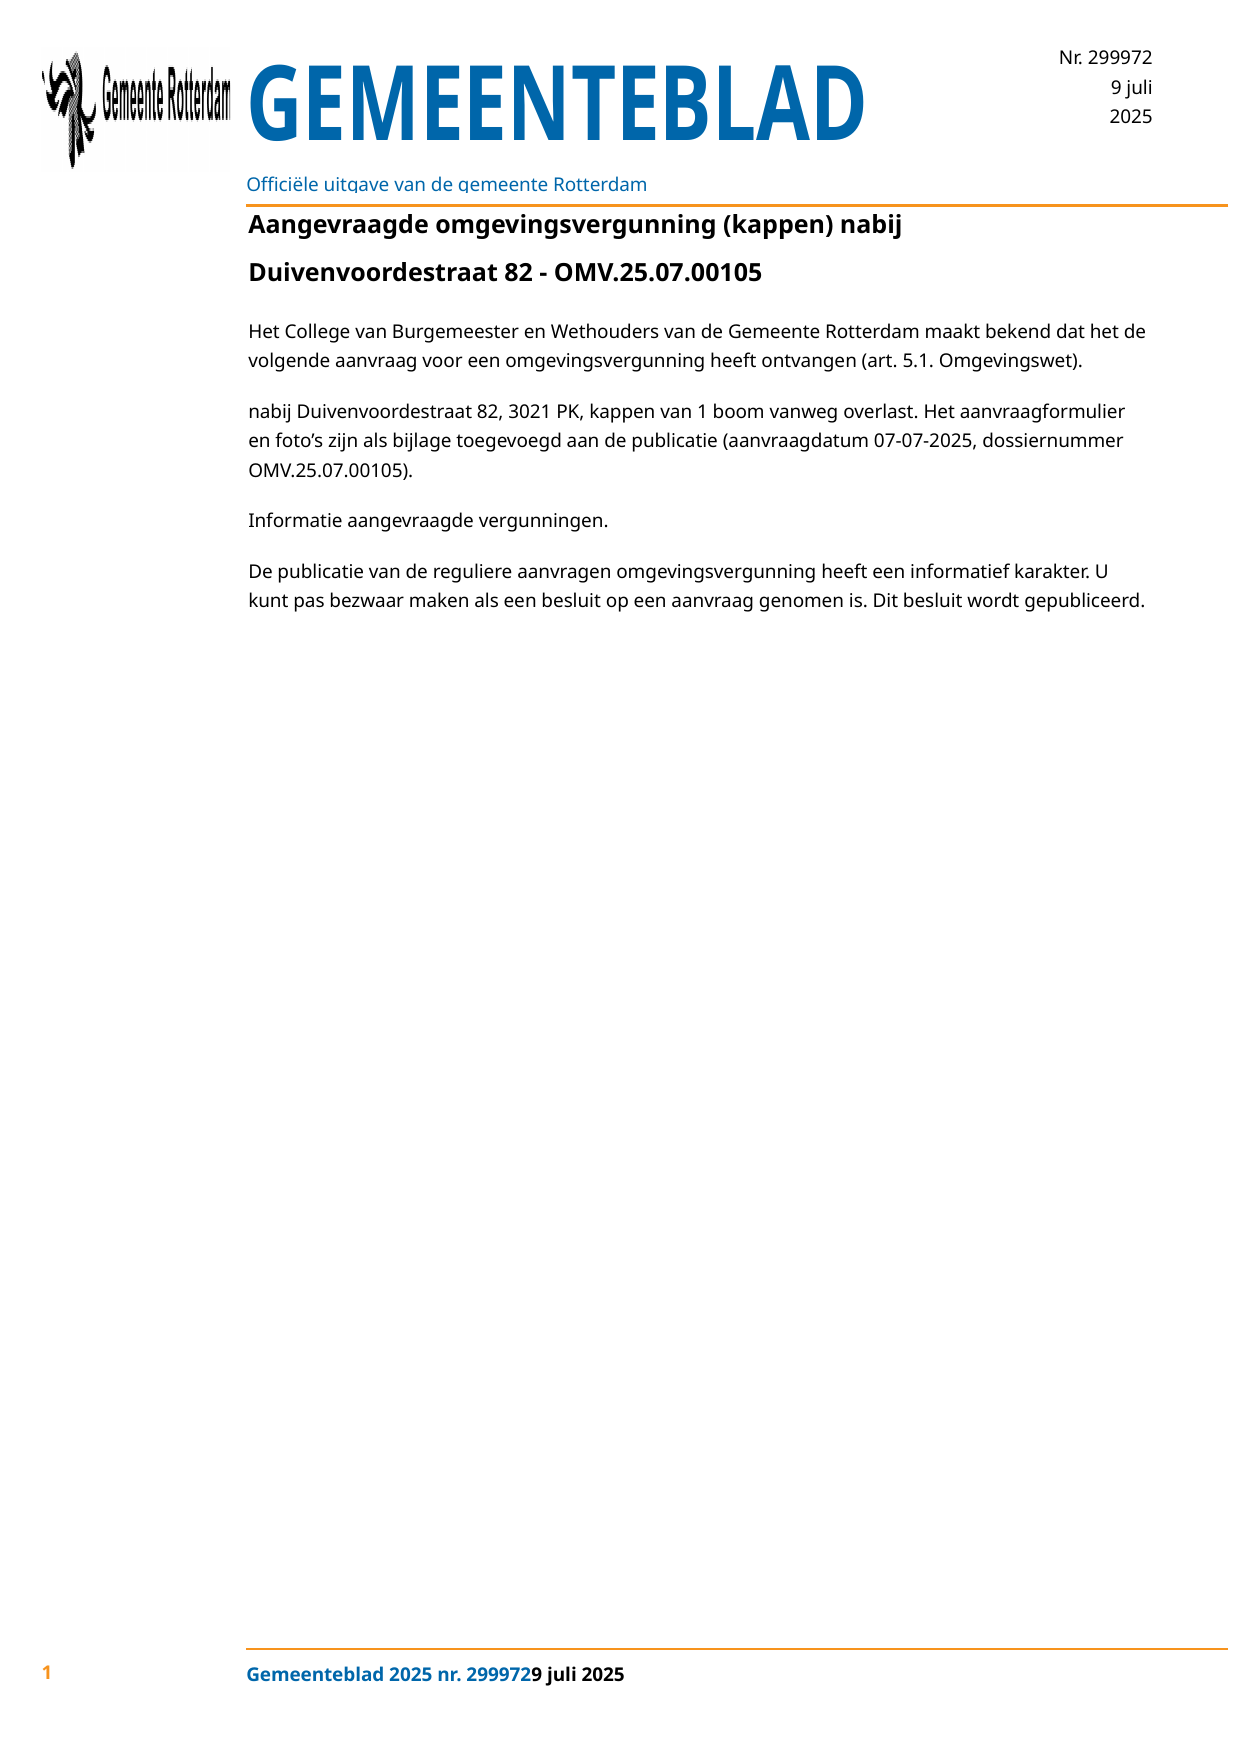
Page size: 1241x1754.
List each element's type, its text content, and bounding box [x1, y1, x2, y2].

text Informatie aangevraagde vergunningen. [248, 507, 1152, 533]
picture [41, 47, 231, 172]
text Aangevraagde omgevingsvergunning (kappen) nabij Duivenvoordestraat 82 - OMV.25.07.00105 [248, 207, 1152, 288]
text De publicatie van de reguliere aanvragen omgevingsvergunning heeft een informatief karakter. U kunt pas bezwaar maken als een besluit op een aanvraag genomen is. Dit besluit wordt gepubliceerd. [248, 558, 1152, 613]
text Het College van Burgemeester en Wethouders van de Gemeente Rotterdam maakt bekend dat het de volgende aanvraag voor een omgevingsvergunning heeft ontvangen (art. 5.1. Omgevingswet). [248, 318, 1152, 373]
text nabij Duivenvoordestraat 82, 3021 PK, kappen van 1 boom vanweg overlast. Het aanvraagformulier en foto’s zijn als bijlage toegevoegd aan de publicatie (aanvraagdatum 07-07-2025, dossiernummer OMV.25.07.00105). [248, 398, 1152, 483]
